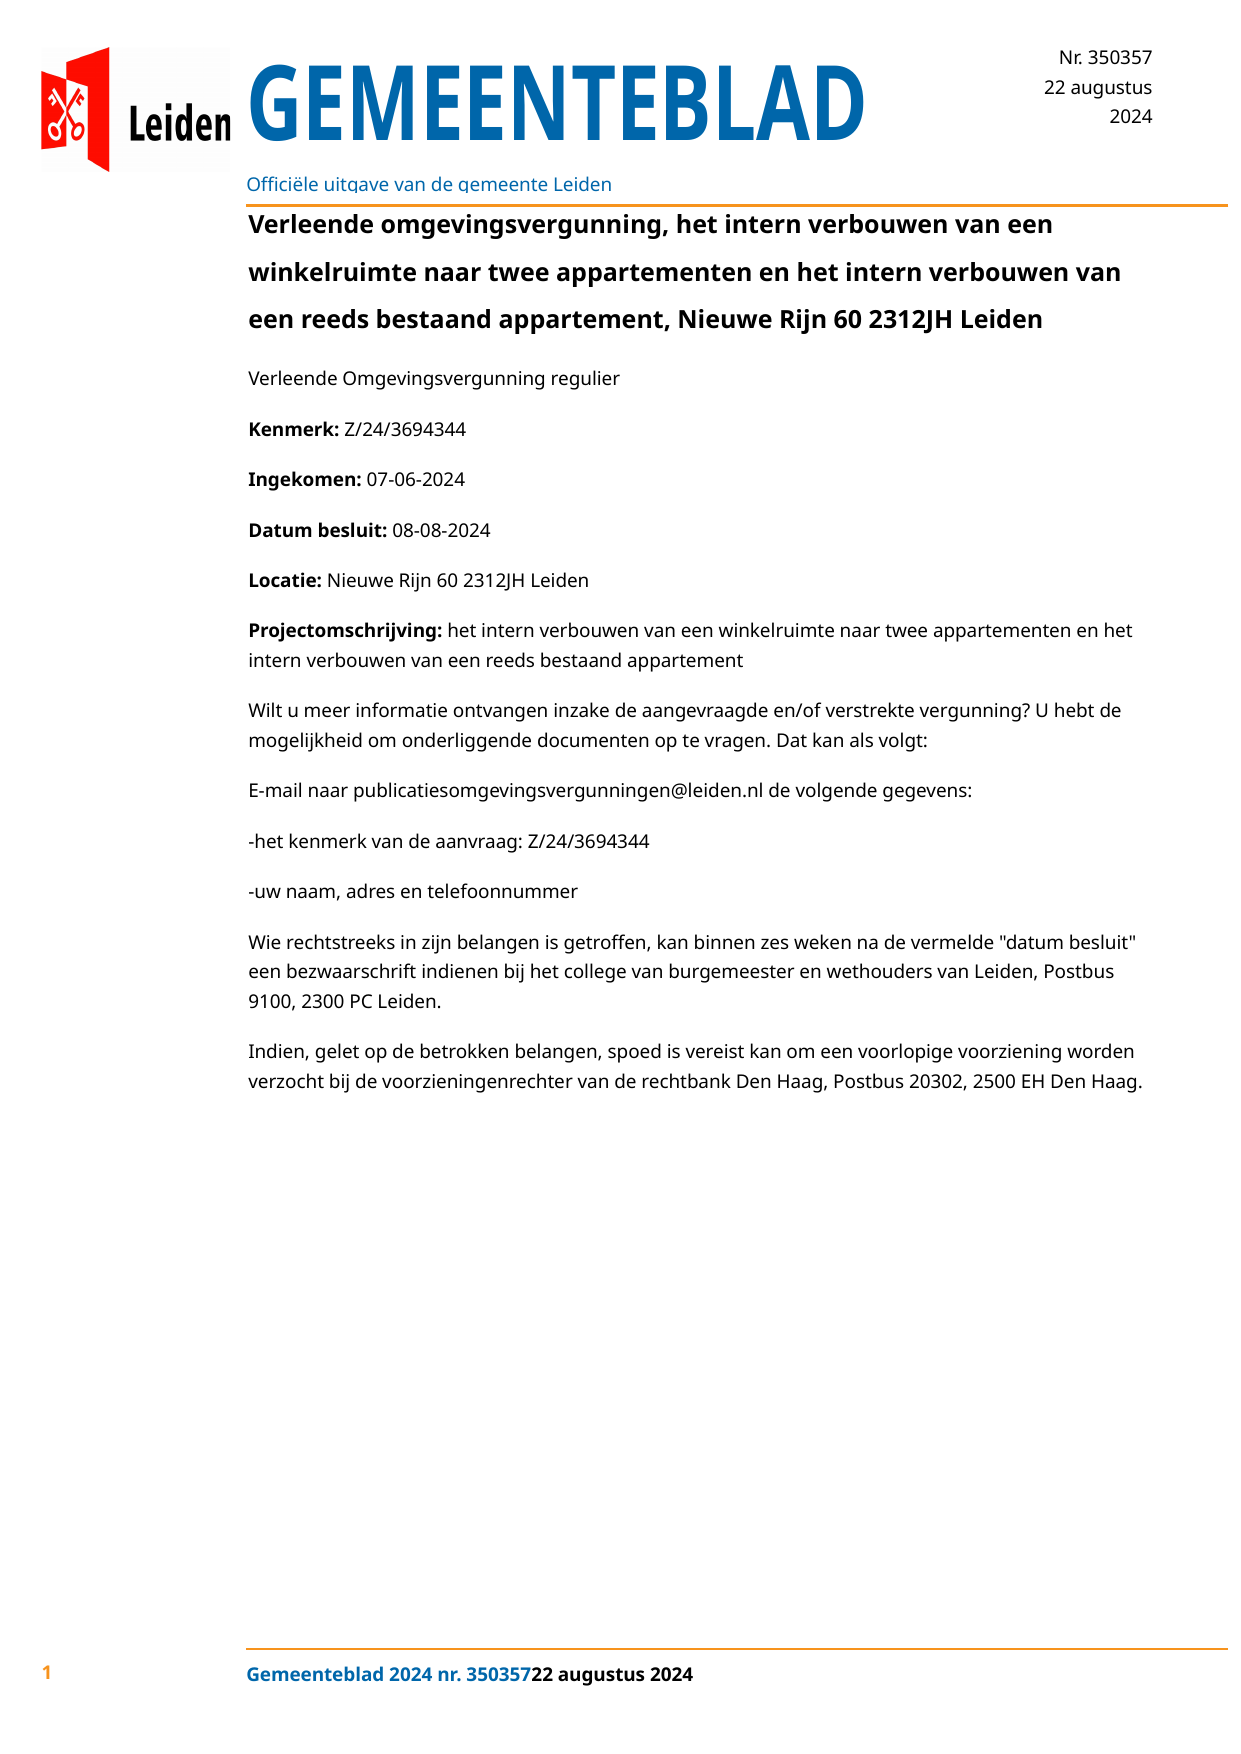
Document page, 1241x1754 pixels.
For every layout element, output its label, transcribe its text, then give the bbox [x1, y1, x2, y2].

text Verleende omgevingsvergunning, het intern verbouwen van een winkelruimte naar twee appartementen en het intern verbouwen van een reeds bestaand appartement, Nieuwe Rijn 60 2312JH Leiden [248, 207, 1152, 336]
text Ingekomen: 07-06-2024 [248, 466, 1152, 492]
text Wie rechtstreeks in zijn belangen is getroffen, kan binnen zes weken na de vermelde "datum besluit" een bezwaarschrift indienen bij het college van burgemeester en wethouders van Leiden, Postbus 9100, 2300 PC Leiden. [248, 929, 1152, 1014]
text Verleende Omgevingsvergunning regulier [248, 366, 1152, 391]
text Indien, gelet op de betrokken belangen, spoed is vereist kan om een voorlopige voorziening worden verzocht bij de voorzieningenrechter van de rechtbank Den Haag, Postbus 20302, 2500 EH Den Haag. [248, 1038, 1152, 1094]
text -het kenmerk van de aanvraag: Z/24/3694344 [248, 828, 1152, 854]
text Locatie: Nieuwe Rijn 60 2312JH Leiden [248, 567, 1152, 593]
text Wilt u meer informatie ontvangen inzake de aangevraagde en/of verstrekte vergunning? U hebt de mogelijkheid om onderliggende documenten op te vragen. Dat kan als volgt: [248, 698, 1152, 753]
text E-mail naar publicatiesomgevingsvergunningen@leiden.nl de volgende gegevens: [248, 778, 1152, 803]
picture [41, 47, 231, 172]
text Datum besluit: 08-08-2024 [248, 517, 1152, 542]
text Kenmerk: Z/24/3694344 [248, 416, 1152, 442]
text Projectomschrijving: het intern verbouwen van een winkelruimte naar twee appartementen en het intern verbouwen van een reeds bestaand appartement [248, 618, 1152, 673]
text -uw naam, adres en telefoonnummer [248, 878, 1152, 904]
